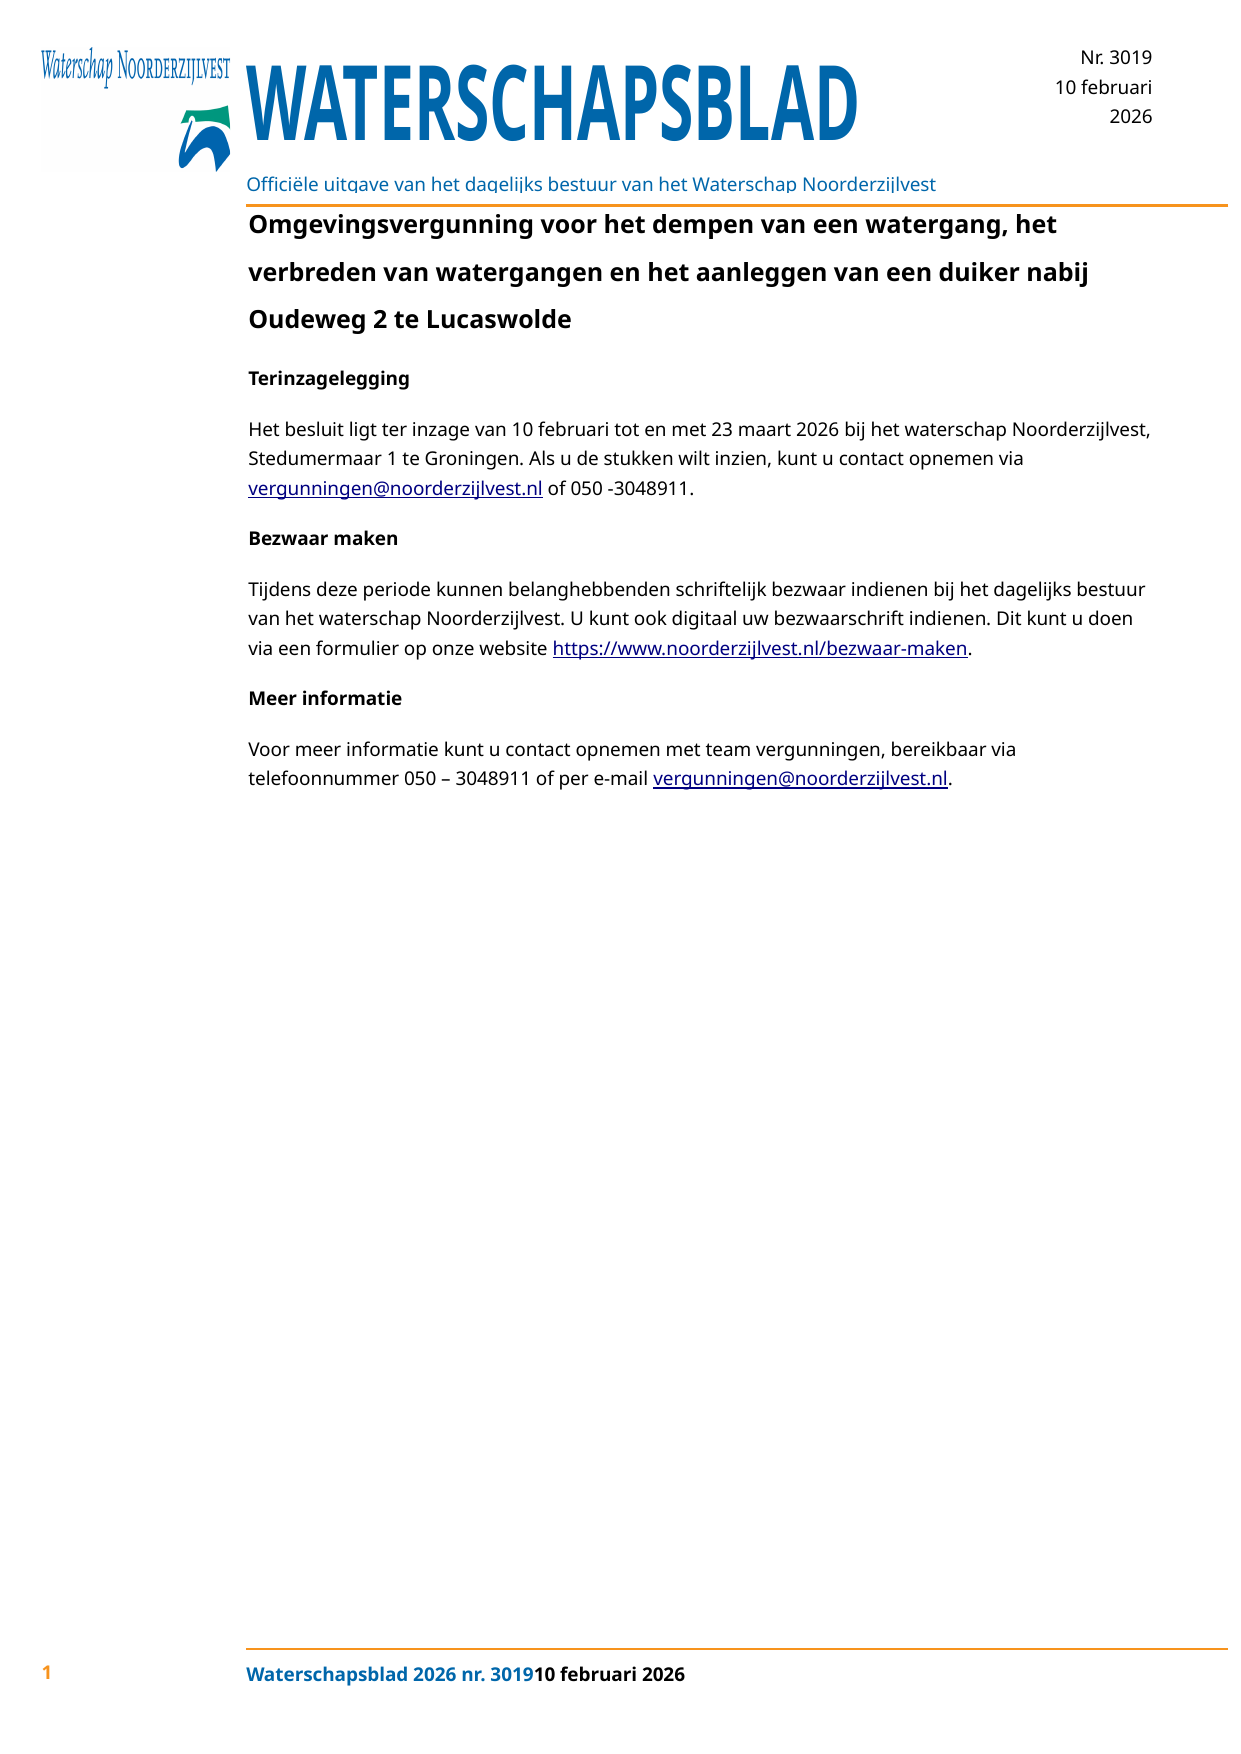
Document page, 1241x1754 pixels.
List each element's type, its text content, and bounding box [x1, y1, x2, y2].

text Omgevingsvergunning voor het dempen van een watergang, het verbreden van watergangen en het aanleggen van een duiker nabij Oudeweg 2 te Lucaswolde [248, 207, 1152, 336]
text Bezwaar maken [248, 526, 1152, 551]
picture [41, 47, 231, 172]
text Voor meer informatie kunt u contact opnemen met team vergunningen, bereikbaar via telefoonnummer 050 – 3048911 of per e-mail vergunningen@noorderzijlvest.nl. [248, 736, 1152, 791]
text Het besluit ligt ter inzage van 10 februari tot en met 23 maart 2026 bij het waterschap Noorderzijlvest, Stedumermaar 1 te Groningen. Als u de stukken wilt inzien, kunt u contact opnemen via vergunningen@noorderzijlvest.nl of 050 -3048911. [248, 416, 1152, 501]
text Meer informatie [248, 686, 1152, 711]
text Tijdens deze periode kunnen belanghebbenden schriftelijk bezwaar indienen bij het dagelijks bestuur van het waterschap Noorderzijlvest. U kunt ook digitaal uw bezwaarschrift indienen. Dit kunt u doen via een formulier op onze website https://www.noorderzijlvest.nl/bezwaar-maken. [248, 576, 1152, 661]
text Terinzagelegging [248, 366, 1152, 391]
